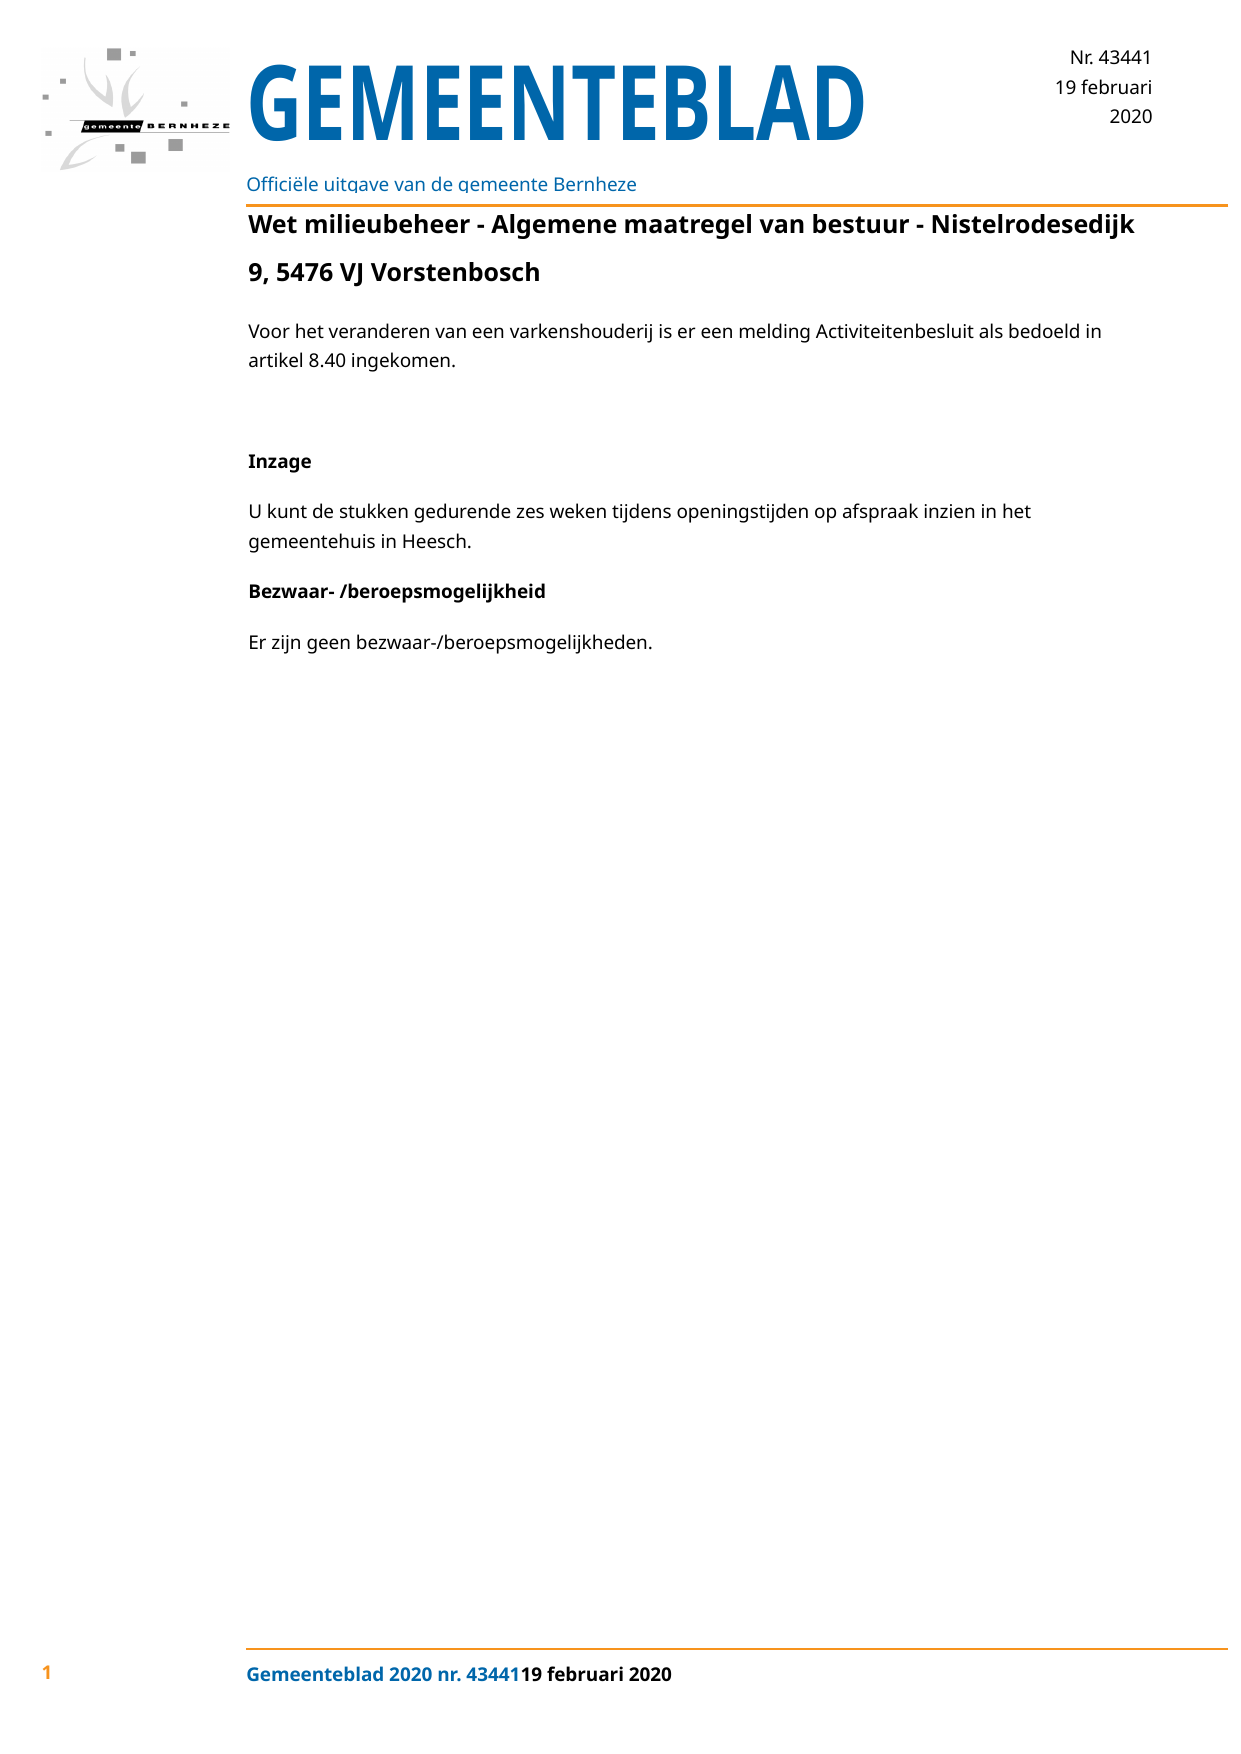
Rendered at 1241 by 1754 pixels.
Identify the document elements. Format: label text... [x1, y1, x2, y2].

text Inzage [248, 448, 1152, 474]
text Er zijn geen bezwaar-/beroepsmogelijkheden. [248, 629, 1152, 655]
text U kunt de stukken gedurende zes weken tijdens openingstijden op afspraak inzien in het gemeentehuis in Heesch. [248, 499, 1152, 554]
text Voor het veranderen van een varkenshouderij is er een melding Activiteitenbesluit als bedoeld in artikel 8.40 ingekomen. [248, 318, 1152, 373]
text Wet milieubeheer - Algemene maatregel van bestuur - Nistelrodesedijk 9, 5476 VJ Vorstenbosch [248, 207, 1152, 288]
text Bezwaar- /beroepsmogelijkheid [248, 579, 1152, 604]
picture [41, 47, 231, 172]
